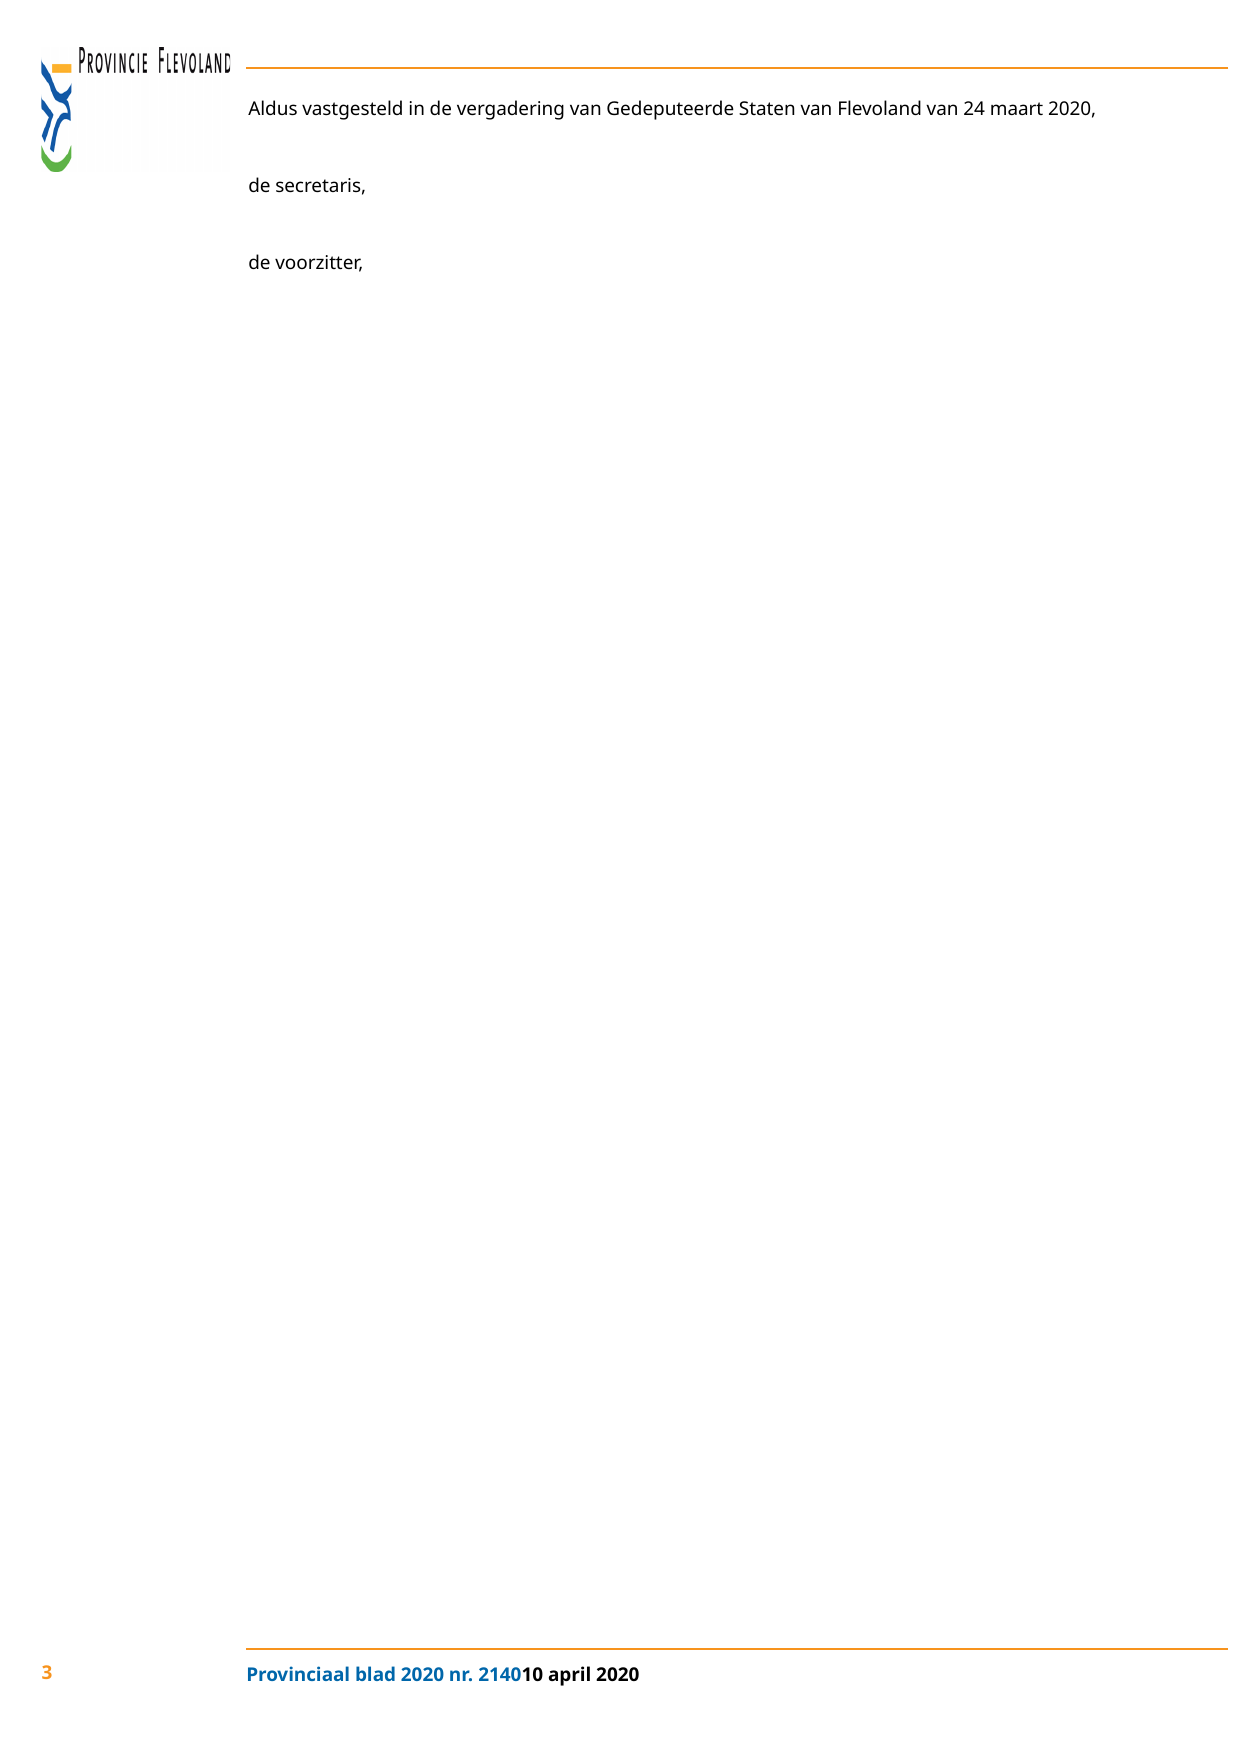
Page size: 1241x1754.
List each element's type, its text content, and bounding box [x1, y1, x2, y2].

text Aldus vastgesteld in de vergadering van Gedeputeerde Staten van Flevoland van 24 maart 2020, [248, 95, 1152, 121]
text de secretaris, [248, 172, 1152, 198]
picture [41, 47, 231, 172]
text de voorzitter, [248, 249, 1152, 275]
